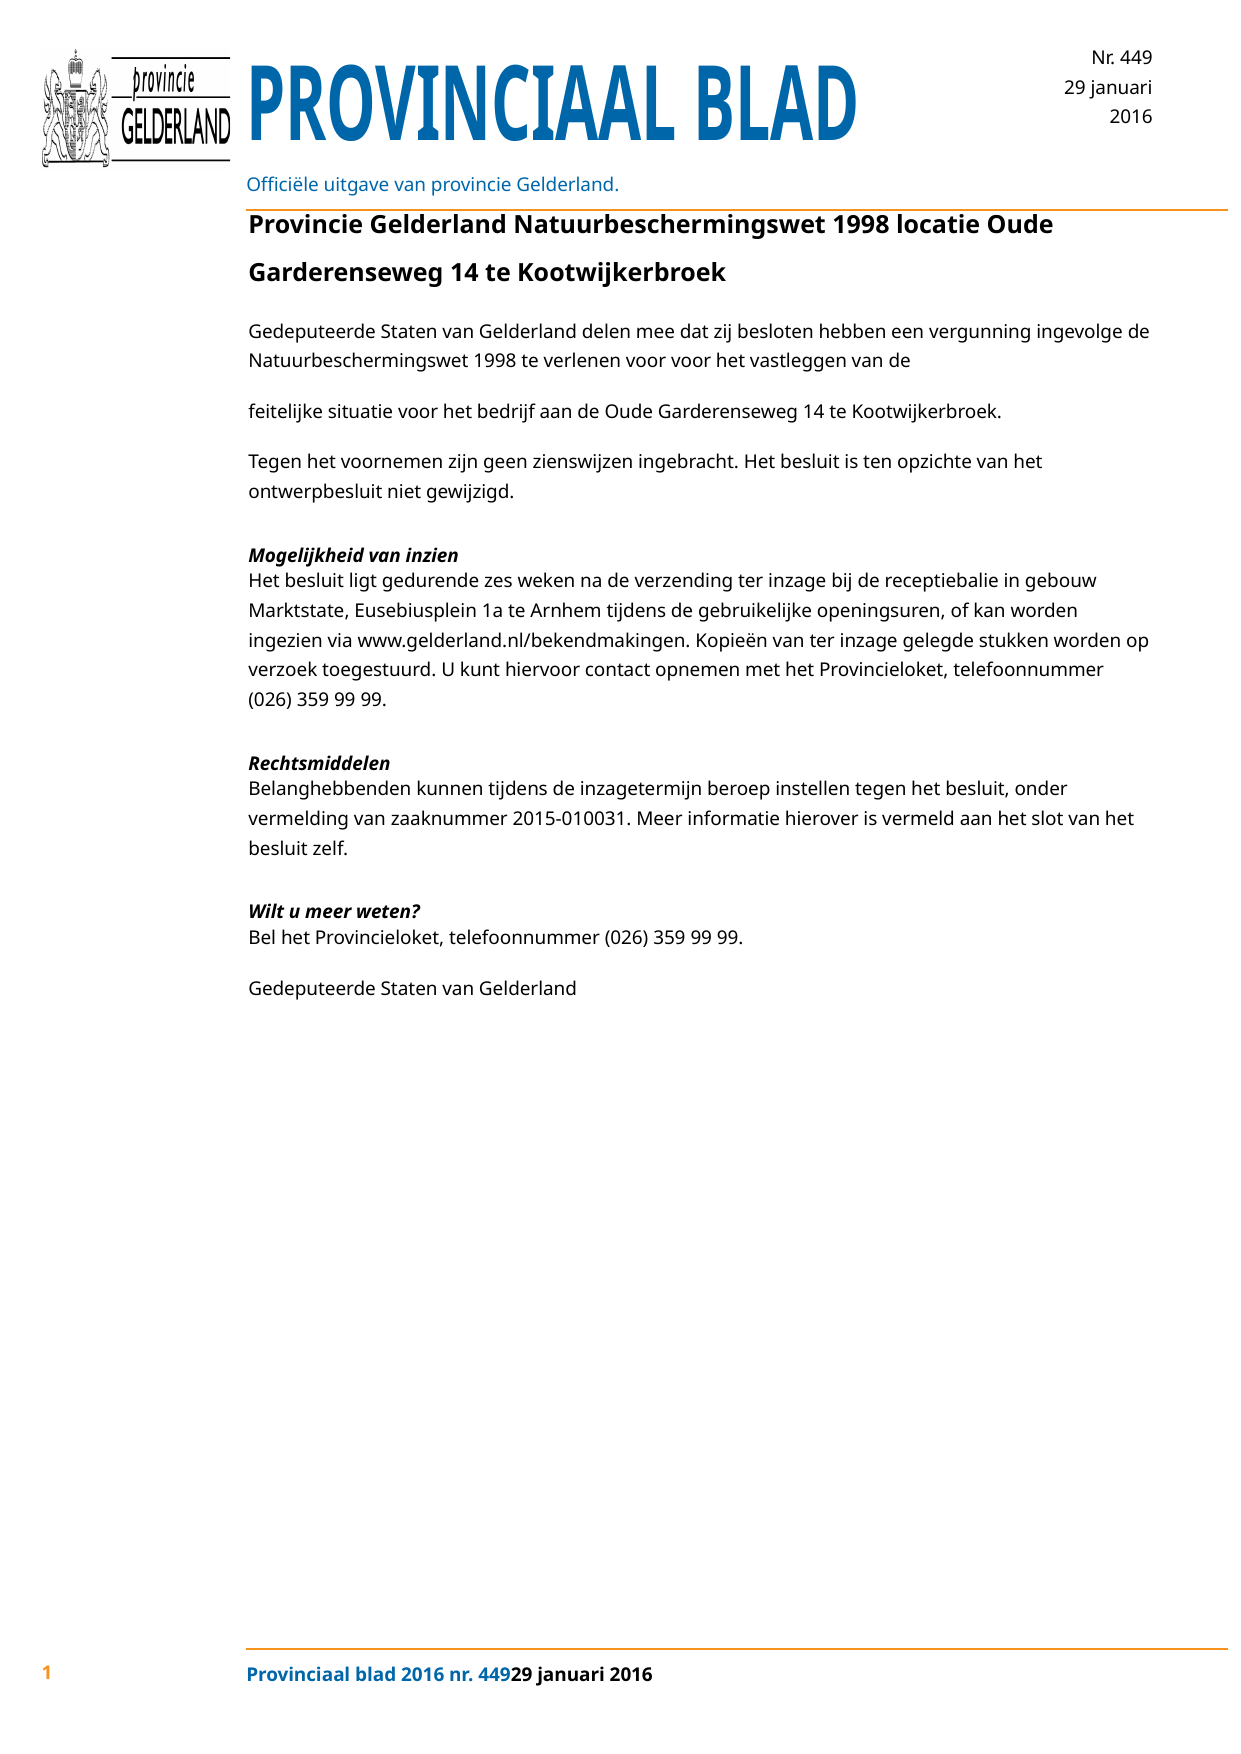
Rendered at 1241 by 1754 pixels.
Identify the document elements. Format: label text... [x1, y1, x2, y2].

text Gedeputeerde Staten van Gelderland [248, 975, 1152, 1001]
text Wilt u meer weten? [248, 899, 1152, 924]
text Bel het Provincieloket, telefoonnummer (026) 359 99 99. [248, 924, 1152, 950]
picture [41, 47, 231, 172]
text Mogelijkheid van inzien [248, 542, 1152, 568]
text Het besluit ligt gedurende zes weken na de verzending ter inzage bij de receptiebalie in gebouw Marktstate, Eusebiusplein 1a te Arnhem tijdens de gebruikelijke openingsuren, of kan worden ingezien via www.gelderland.nl/bekendmakingen. Kopieën van ter inzage gelegde stukken worden op verzoek toegestuurd. U kunt hiervoor contact opnemen met het Provincieloket, telefoonnummer (026) 359 99 99. [248, 568, 1152, 712]
text Gedeputeerde Staten van Gelderland delen mee dat zij besloten hebben een vergunning ingevolge de Natuurbeschermingswet 1998 te verlenen voor voor het vastleggen van de [248, 318, 1152, 373]
text feitelijke situatie voor het bedrijf aan de Oude Garderenseweg 14 te Kootwijkerbroek. [248, 398, 1152, 424]
text Rechtsmiddelen [248, 750, 1152, 776]
text Provincie Gelderland Natuurbeschermingswet 1998 locatie Oude Garderenseweg 14 te Kootwijkerbroek [248, 211, 1152, 288]
text Belanghebbenden kunnen tijdens de inzagetermijn beroep instellen tegen het besluit, onder vermelding van zaaknummer 2015-010031. Meer informatie hierover is vermeld aan het slot van het besluit zelf. [248, 776, 1152, 861]
text Tegen het voornemen zijn geen zienswijzen ingebracht. Het besluit is ten opzichte van het ontwerpbesluit niet gewijzigd. [248, 448, 1152, 504]
